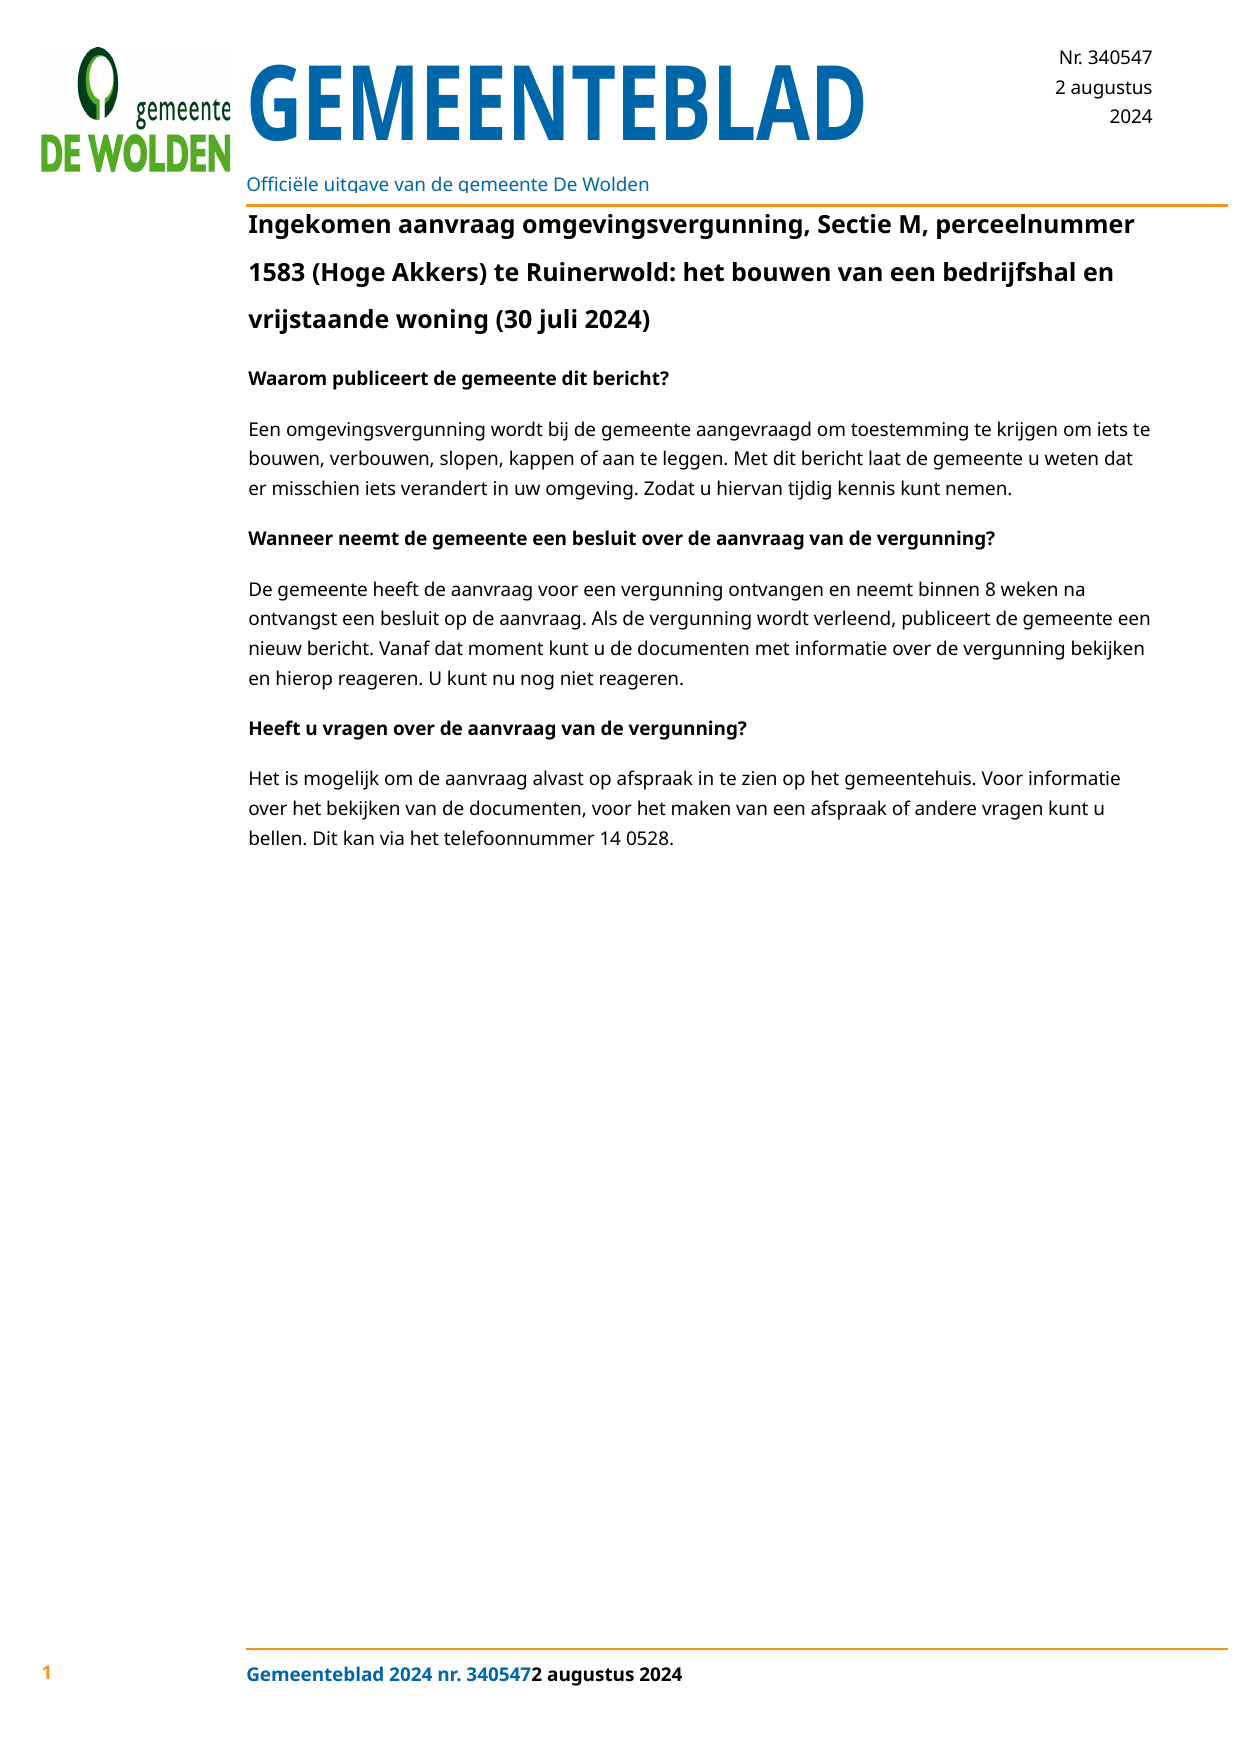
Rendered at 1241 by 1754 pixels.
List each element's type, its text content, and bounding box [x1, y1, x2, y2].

text De gemeente heeft de aanvraag voor een vergunning ontvangen en neemt binnen 8 weken na ontvangst een besluit op de aanvraag. Als de vergunning wordt verleend, publiceert de gemeente een nieuw bericht. Vanaf dat moment kunt u de documenten met informatie over de vergunning bekijken en hierop reageren. U kunt nu nog niet reageren. [248, 576, 1152, 690]
text Een omgevingsvergunning wordt bij de gemeente aangevraagd om toestemming te krijgen om iets te bouwen, verbouwen, slopen, kappen of aan te leggen. Met dit bericht laat de gemeente u weten dat er misschien iets verandert in uw omgeving. Zodat u hiervan tijdig kennis kunt nemen. [248, 416, 1152, 501]
text Waarom publiceert de gemeente dit bericht? [248, 366, 1152, 391]
text Ingekomen aanvraag omgevingsvergunning, Sectie M, perceelnummer 1583 (Hoge Akkers) te Ruinerwold: het bouwen van een bedrijfshal en vrijstaande woning (30 juli 2024) [248, 207, 1152, 336]
picture [41, 47, 231, 172]
text Heeft u vragen over de aanvraag van de vergunning? [248, 715, 1152, 741]
text Het is mogelijk om de aanvraag alvast op afspraak in te zien op het gemeentehuis. Voor informatie over het bekijken van de documenten, voor het maken van een afspraak of andere vragen kunt u bellen. Dit kan via het telefoonnummer 14 0528. [248, 766, 1152, 850]
text Wanneer neemt de gemeente een besluit over de aanvraag van de vergunning? [248, 526, 1152, 551]
